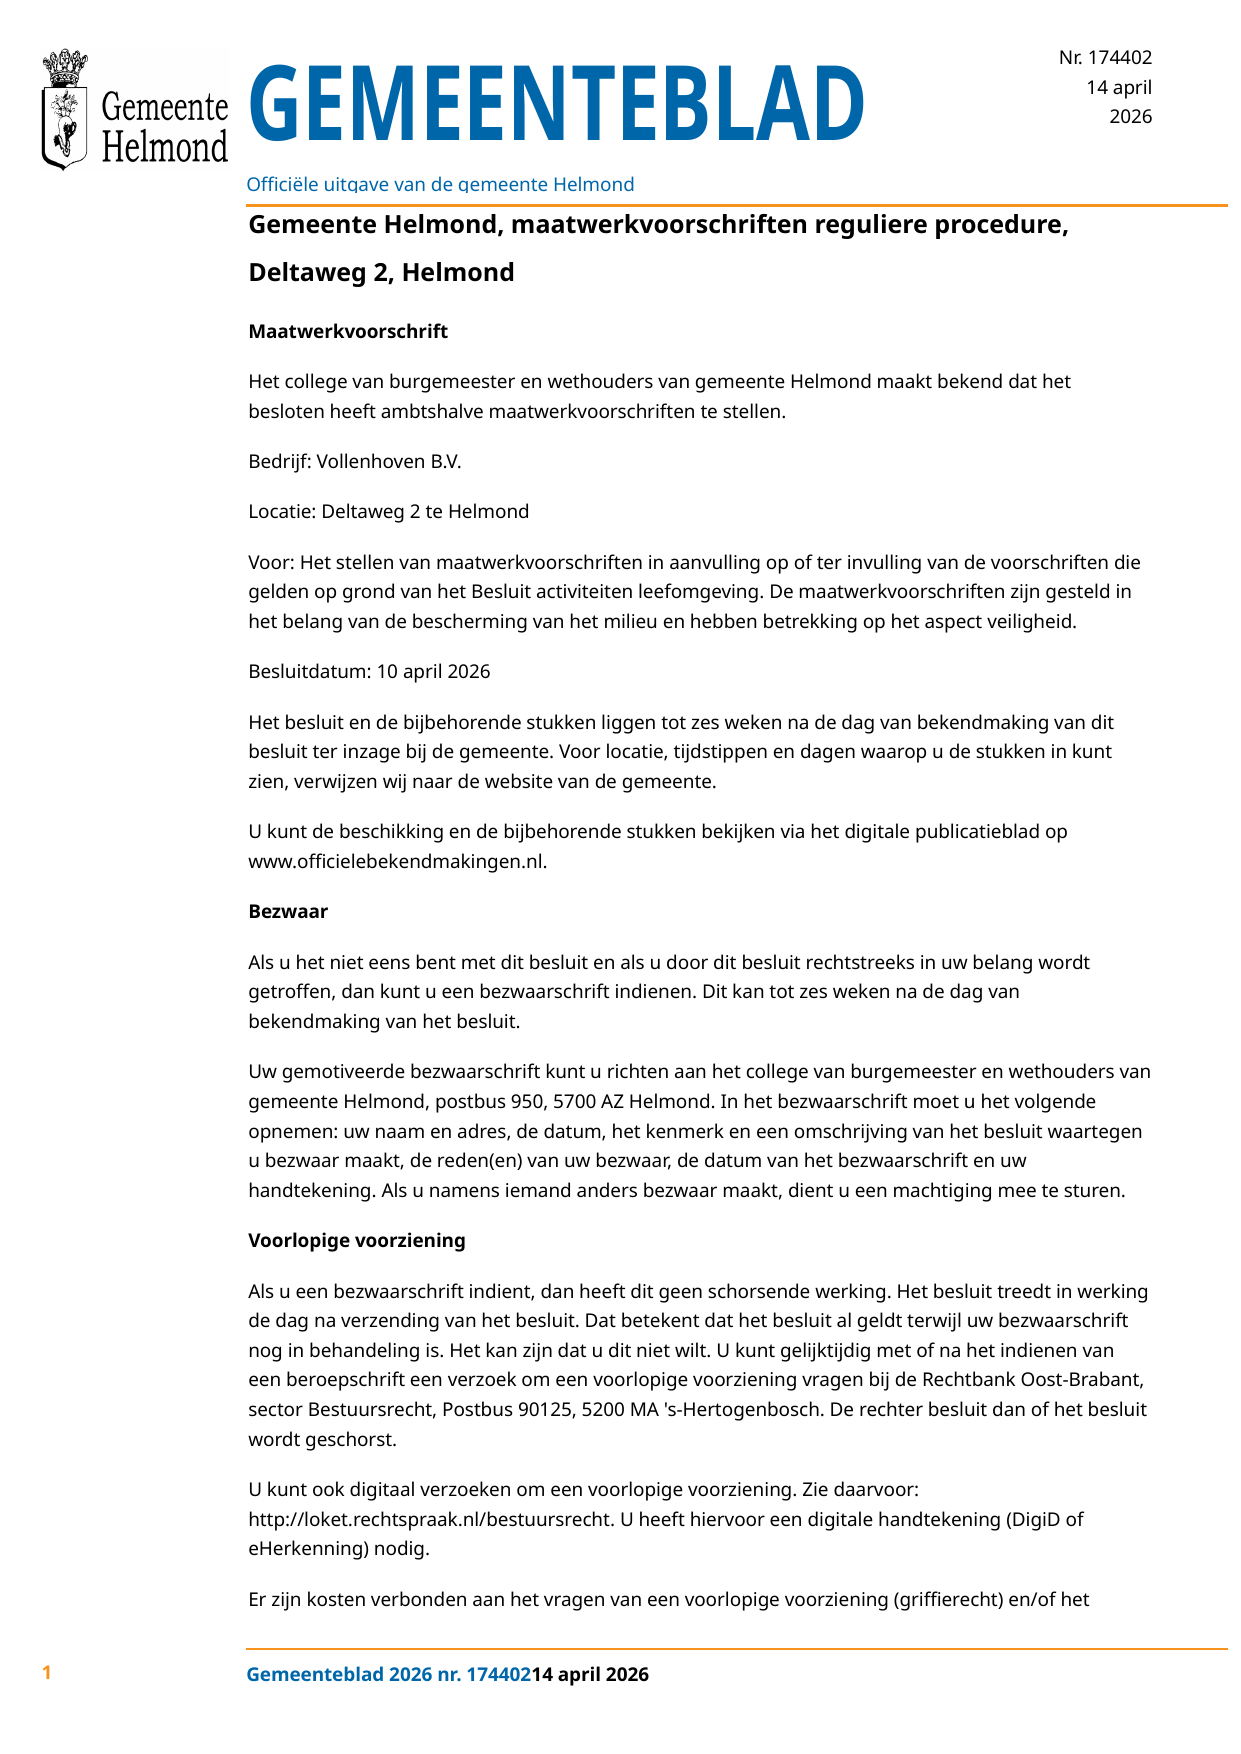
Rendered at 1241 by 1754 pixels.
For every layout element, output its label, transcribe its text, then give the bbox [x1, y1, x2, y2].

text U kunt de beschikking en de bijbehorende stukken bekijken via het digitale publicatieblad op www.officielebekendmakingen.nl. [248, 819, 1152, 874]
picture [41, 47, 231, 172]
text Er zijn kosten verbonden aan het vragen van een voorlopige voorziening (griffierecht) en/of het [248, 1586, 1152, 1612]
text Als u een bezwaarschrift indient, dan heeft dit geen schorsende werking. Het besluit treedt in werking de dag na verzending van het besluit. Dat betekent dat het besluit al geldt terwijl uw bezwaarschrift nog in behandeling is. Het kan zijn dat u dit niet wilt. U kunt gelijktijdig met of na het indienen van een beroepschrift een verzoek om een voorlopige voorziening vragen bij de Rechtbank Oost-Brabant, sector Bestuursrecht, Postbus 90125, 5200 MA 's‑Hertogenbosch. De rechter besluit dan of het besluit wordt geschorst. [248, 1278, 1152, 1452]
text Uw gemotiveerde bezwaarschrift kunt u richten aan het college van burgemeester en wethouders van gemeente Helmond, postbus 950, 5700 AZ Helmond. In het bezwaarschrift moet u het volgende opnemen: uw naam en adres, de datum, het kenmerk en een omschrijving van het besluit waartegen u bezwaar maakt, de reden(en) van uw bezwaar, de datum van het bezwaarschrift en uw handtekening. Als u namens iemand anders bezwaar maakt, dient u een machtiging mee te sturen. [248, 1059, 1152, 1203]
text Als u het niet eens bent met dit besluit en als u door dit besluit rechtstreeks in uw belang wordt getroffen, dan kunt u een bezwaarschrift indienen. Dit kan tot zes weken na de dag van bekendmaking van het besluit. [248, 949, 1152, 1034]
text Maatwerkvoorschrift [248, 318, 1152, 344]
text Bedrijf: Vollenhoven B.V. [248, 448, 1152, 474]
text Het college van burgemeester en wethouders van gemeente Helmond maakt bekend dat het besloten heeft ambtshalve maatwerkvoorschriften te stellen. [248, 368, 1152, 424]
text Voorlopige voorziening [248, 1227, 1152, 1253]
text Bezwaar [248, 899, 1152, 924]
text Het besluit en de bijbehorende stukken liggen tot zes weken na de dag van bekendmaking van dit besluit ter inzage bij de gemeente. Voor locatie, tijdstippen en dagen waarop u de stukken in kunt zien, verwijzen wij naar de website van de gemeente. [248, 709, 1152, 794]
text Locatie: Deltaweg 2 te Helmond [248, 499, 1152, 524]
text Voor: Het stellen van maatwerkvoorschriften in aanvulling op of ter invulling van de voorschriften die gelden op grond van het Besluit activiteiten leefomgeving. De maatwerkvoorschriften zijn gesteld in het belang van de bescherming van het milieu en hebben betrekking op het aspect veiligheid. [248, 549, 1152, 634]
text Gemeente Helmond, maatwerkvoorschriften reguliere procedure, Deltaweg 2, Helmond [248, 207, 1152, 288]
text Besluitdatum: 10 april 2026 [248, 659, 1152, 684]
text U kunt ook digitaal verzoeken om een voorlopige voorziening. Zie daarvoor: http://loket.rechtspraak.nl/bestuursrecht. U heeft hiervoor een digitale handtekening (DigiD of eHerkenning) nodig. [248, 1476, 1152, 1561]
